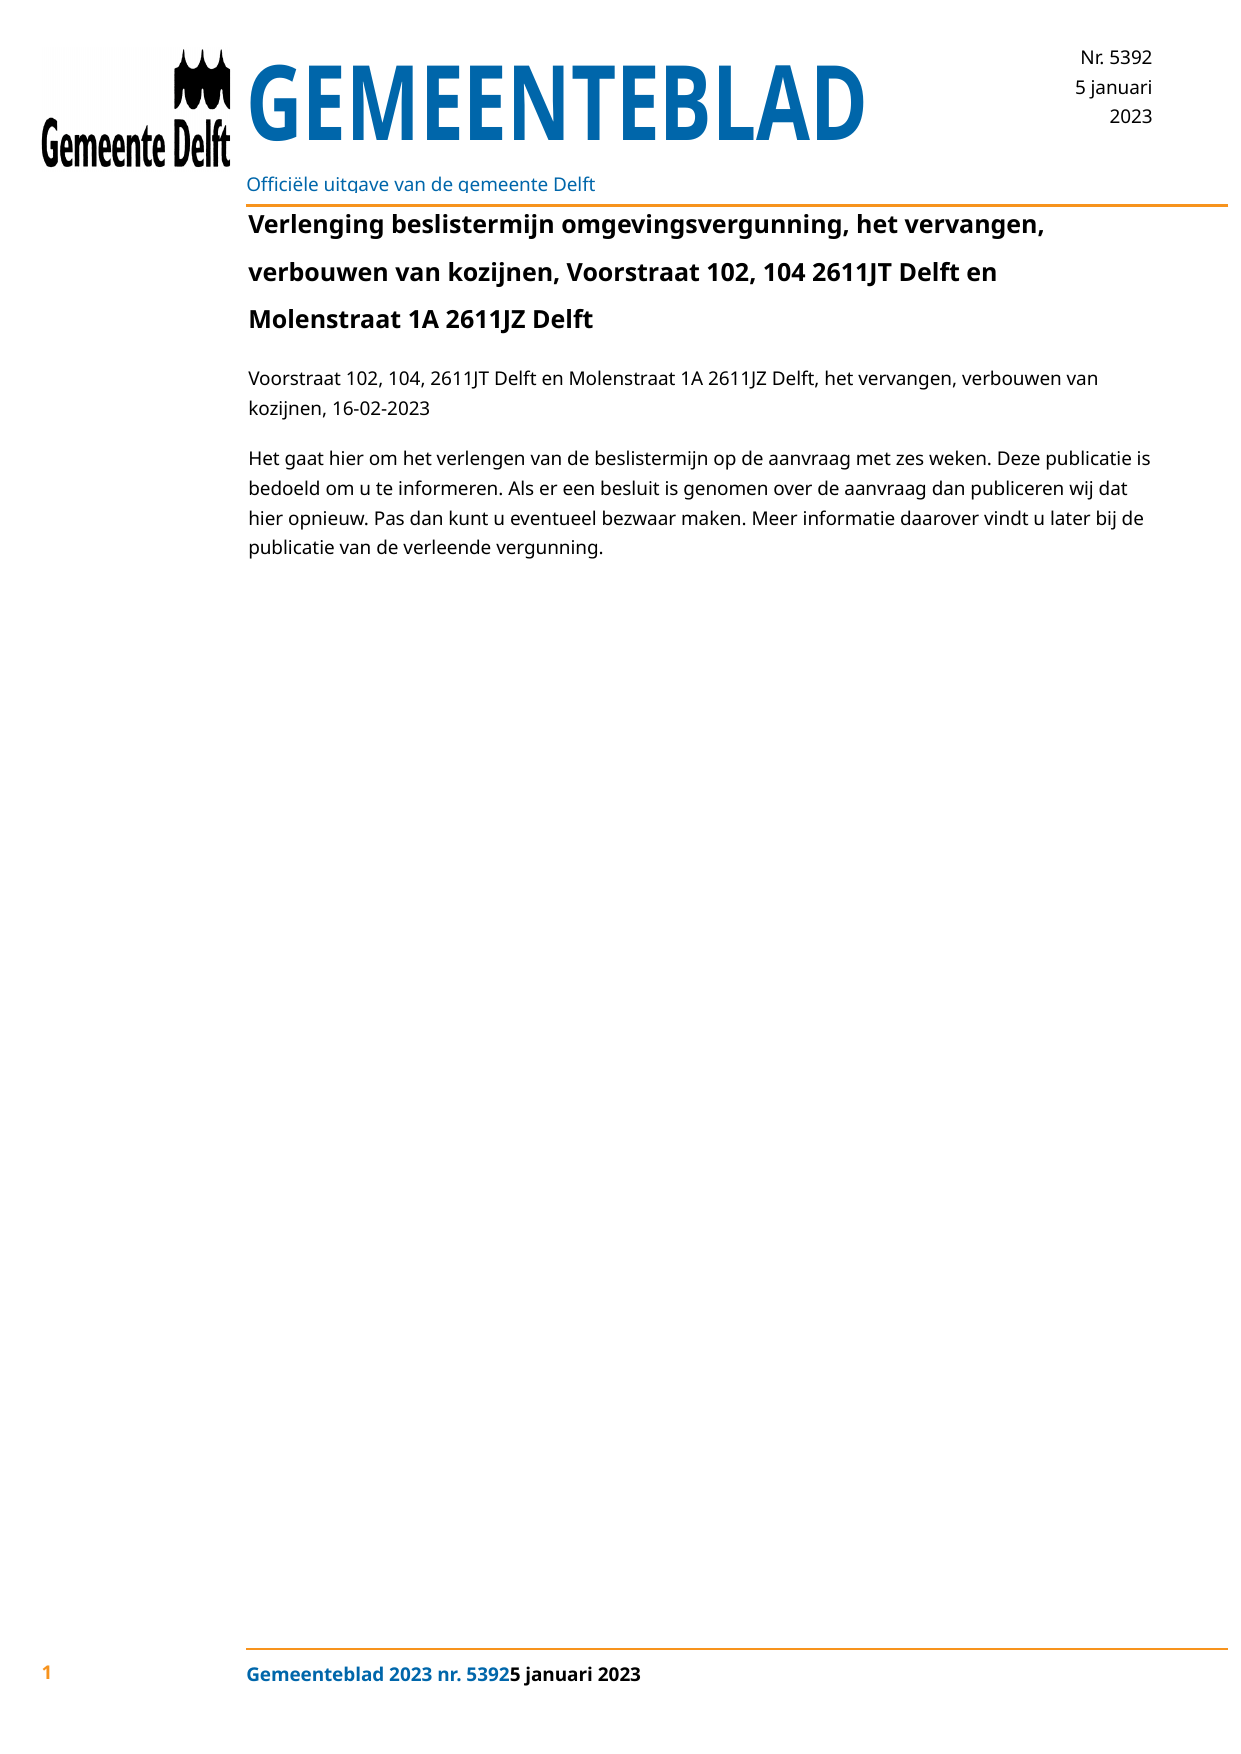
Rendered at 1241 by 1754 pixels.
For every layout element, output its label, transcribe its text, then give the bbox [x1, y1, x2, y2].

picture [41, 47, 231, 172]
text Het gaat hier om het verlengen van de beslistermijn op de aanvraag met zes weken. Deze publicatie is bedoeld om u te informeren. Als er een besluit is genomen over de aanvraag dan publiceren wij dat hier opnieuw. Pas dan kunt u eventueel bezwaar maken. Meer informatie daarover vindt u later bij de publicatie van de verleende vergunning. [248, 446, 1152, 560]
text Verlenging beslistermijn omgevingsvergunning, het vervangen, verbouwen van kozijnen, Voorstraat 102, 104 2611JT Delft en Molenstraat 1A 2611JZ Delft [248, 207, 1152, 336]
text Voorstraat 102, 104, 2611JT Delft en Molenstraat 1A 2611JZ Delft, het vervangen, verbouwen van kozijnen, 16-02-2023 [248, 366, 1152, 421]
